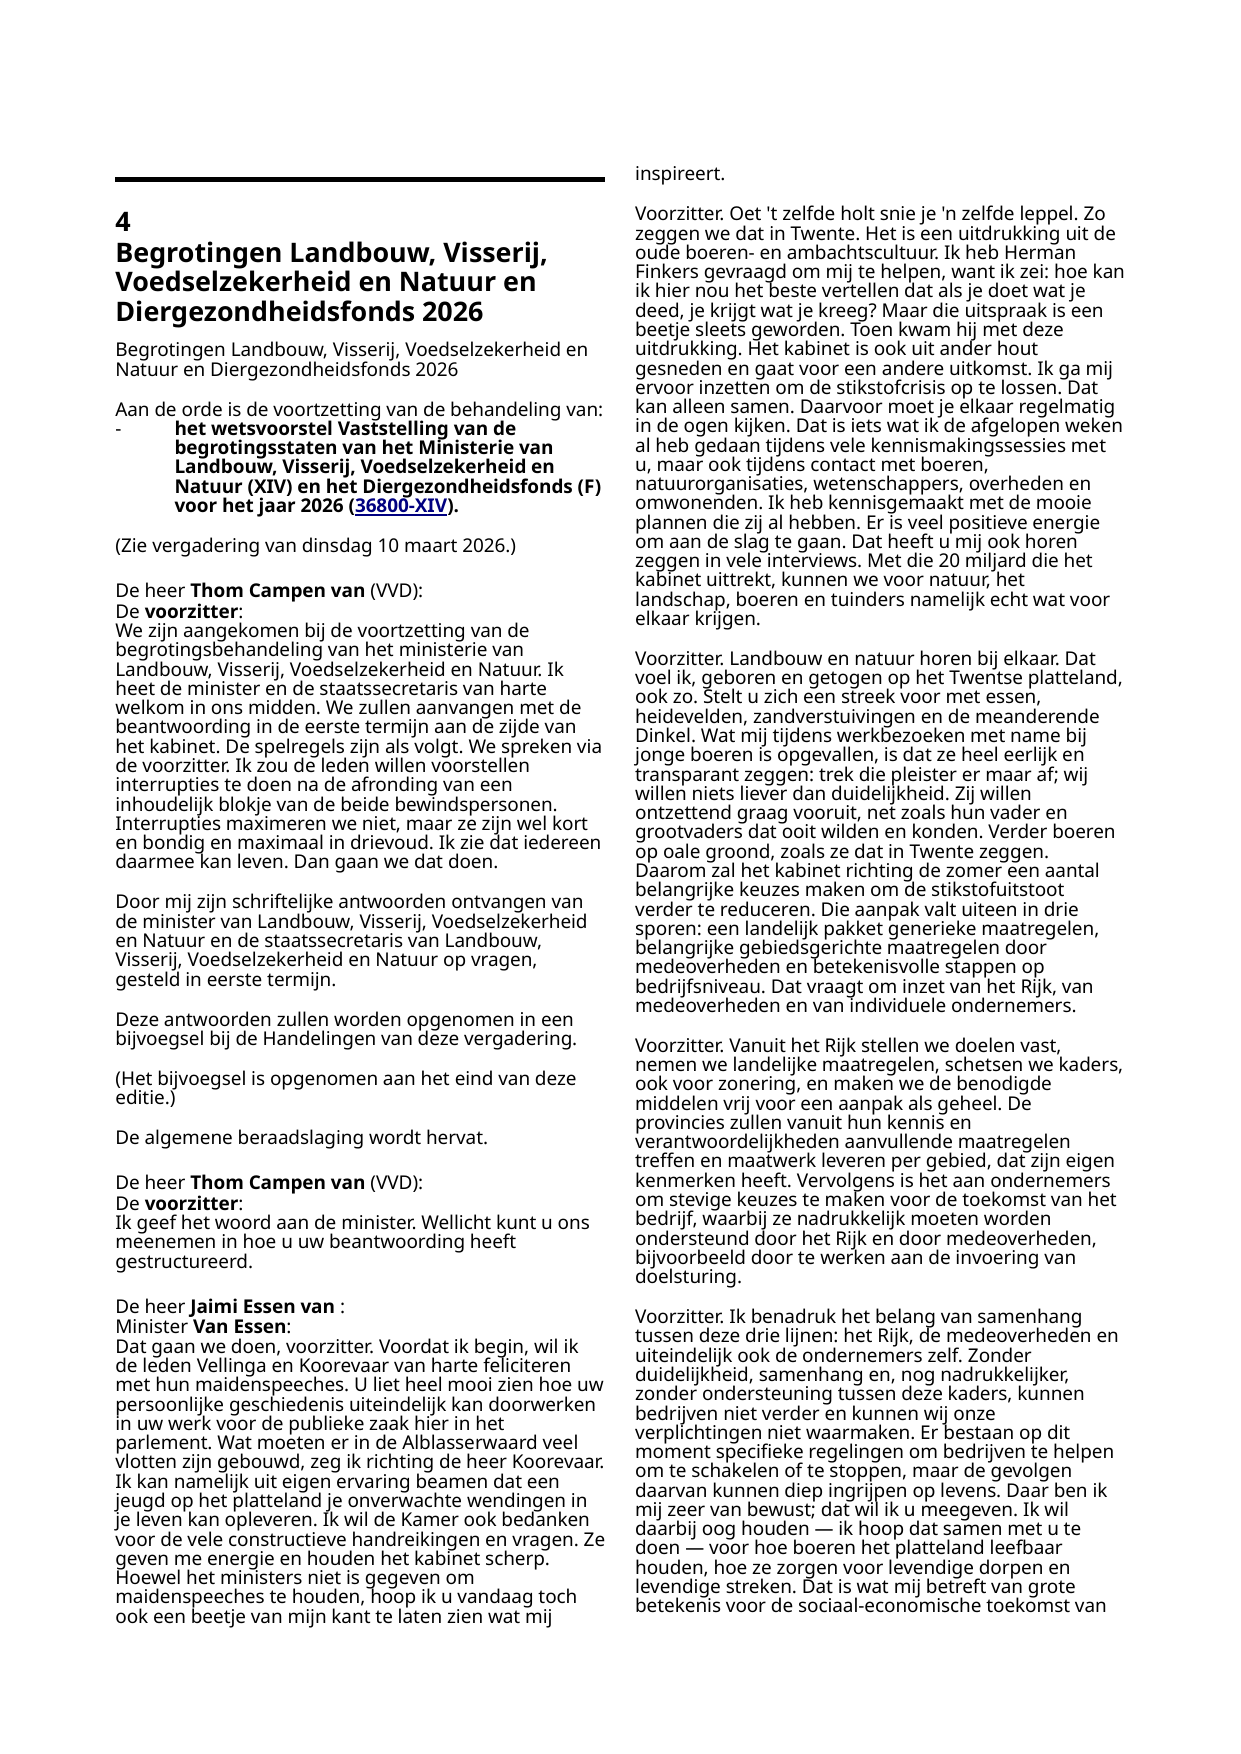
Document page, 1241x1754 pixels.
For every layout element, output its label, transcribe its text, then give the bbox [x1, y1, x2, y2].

list het wetsvoorstel Vaststelling van de begrotingsstaten van het Ministerie van Landbouw, Visserij, Voedselzekerheid en Natuur (XIV) en het Diergezondheidsfonds (F) voor het jaar 2026 (36800-XIV). [115, 420, 605, 516]
text Ik geef het woord aan de minister. Wellicht kunt u ons meenemen in hoe u uw beantwoording heeft gestructureerd. [115, 1214, 605, 1272]
text Voorzitter. Landbouw en natuur horen bij elkaar. Dat voel ik, geboren en getogen op het Twentse platteland, ook zo. Stelt u zich een streek voor met essen, heidevelden, zandverstuivingen en de meanderende Dinkel. Wat mij tijdens werkbezoeken met name bij jonge boeren is opgevallen, is dat ze heel eerlijk en transparant zeggen: trek die pleister er maar af; wij willen niets liever dan duidelijkheid. Zij willen ontzettend graag vooruit, net zoals hun vader en grootvaders dat ooit wilden en konden. Verder boeren op oale groond, zoals ze dat in Twente zeggen. Daarom zal het kabinet richting de zomer een aantal belangrijke keuzes maken om de stikstofuitstoot verder te reduceren. Die aanpak valt uiteen in drie sporen: een landelijk pakket generieke maatregelen, belangrijke gebiedsgerichte maatregelen door medeoverheden en betekenisvolle stappen op bedrijfsniveau. Dat vraagt om inzet van het Rijk, van medeoverheden en van individuele ondernemers. [635, 650, 1125, 1016]
text Minister Van Essen: [115, 1318, 605, 1338]
text (Het bijvoegsel is opgenomen aan het eind van deze editie.) [115, 1070, 605, 1108]
text Voorzitter. Oet 't zelfde holt snie je 'n zelfde leppel. Zo zeggen we dat in Twente. Het is een uitdrukking uit de oude boeren- en ambachtscultuur. Ik heb Herman Finkers gevraagd om mij te helpen, want ik zei: hoe kan ik hier nou het beste vertellen dat als je doet wat je deed, je krijgt wat je kreeg? Maar die uitspraak is een beetje sleets geworden. Toen kwam hij met deze uitdrukking. Het kabinet is ook uit ander hout gesneden en gaat voor een andere uitkomst. Ik ga mij ervoor inzetten om de stikstofcrisis op te lossen. Dat kan alleen samen. Daarvoor moet je elkaar regelmatig in de ogen kijken. Dat is iets wat ik de afgelopen weken al heb gedaan tijdens vele kennismakingssessies met u, maar ook tijdens contact met boeren, natuurorganisaties, wetenschappers, overheden en omwonenden. Ik heb kennisgemaakt met de mooie plannen die zij al hebben. Er is veel positieve energie om aan de slag te gaan. Dat heeft u mij ook horen zeggen in vele interviews. Met die 20 miljard die het kabinet uittrekt, kunnen we voor natuur, het landschap, boeren en tuinders namelijk echt wat voor elkaar krijgen. [635, 205, 1125, 629]
text De heer Jaimi Essen van : [115, 1293, 605, 1318]
text 4 [115, 203, 605, 239]
text Dat gaan we doen, voorzitter. Voordat ik begin, wil ik de leden Vellinga en Koorevaar van harte feliciteren met hun maidenspeeches. U liet heel mooi zien hoe uw persoonlijke geschiedenis uiteindelijk kan doorwerken in uw werk voor de publieke zaak hier in het parlement. Wat moeten er in de Alblasserwaard veel vlotten zijn gebouwd, zeg ik richting de heer Koorevaar. Ik kan namelijk uit eigen ervaring beamen dat een jeugd op het platteland je onverwachte wendingen in je leven kan opleveren. Ik wil de Kamer ook bedanken voor de vele constructieve handreikingen en vragen. Ze geven me energie en houden het kabinet scherp. Hoewel het ministers niet is gegeven om maidenspeeches te houden, hoop ik u vandaag toch ook een beetje van mijn kant te laten zien wat mij [115, 1338, 605, 1627]
text We zijn aangekomen bij de voortzetting van de begrotingsbehandeling van het ministerie van Landbouw, Visserij, Voedselzekerheid en Natuur. Ik heet de minister en de staatssecretaris van harte welkom in ons midden. We zullen aanvangen met de beantwoording in de eerste termijn aan de zijde van het kabinet. De spelregels zijn als volgt. We spreken via de voorzitter. Ik zou de leden willen voorstellen interrupties te doen na de afronding van een inhoudelijk blokje van de beide bewindspersonen. Interrupties maximeren we niet, maar ze zijn wel kort en bondig en maximaal in drievoud. Ik zie dat iedereen daarmee kan leven. Dan gaan we dat doen. [115, 622, 605, 873]
text Begrotingen Landbouw, Visserij, Voedselzekerheid en Natuur en Diergezondheidsfonds 2026 [115, 341, 605, 380]
text De voorzitter: [115, 603, 605, 622]
text Deze antwoorden zullen worden opgenomen in een bijvoegsel bij de Handelingen van deze vergadering. [115, 1011, 605, 1049]
text Voorzitter. Vanuit het Rijk stellen we doelen vast, nemen we landelijke maatregelen, schetsen we kaders, ook voor zonering, en maken we de benodigde middelen vrij voor een aanpak als geheel. De provincies zullen vanuit hun kennis en verantwoordelijkheden aanvullende maatregelen treffen en maatwerk leveren per gebied, dat zijn eigen kenmerken heeft. Vervolgens is het aan ondernemers om stevige keuzes te maken voor de toekomst van het bedrijf, waarbij ze nadrukkelijk moeten worden ondersteund door het Rijk en door medeoverheden, bijvoorbeeld door te werken aan de invoering van doelsturing. [635, 1037, 1125, 1287]
text Aan de orde is de voortzetting van de behandeling van: [115, 401, 605, 420]
text De heer Thom Campen van (VVD): [115, 1169, 605, 1195]
text Door mij zijn schriftelijke antwoorden ontvangen van de minister van Landbouw, Visserij, Voedselzekerheid en Natuur en de staatssecretaris van Landbouw, Visserij, Voedselzekerheid en Natuur op vragen, gesteld in eerste termijn. [115, 893, 605, 990]
text Voorzitter. Ik benadruk het belang van samenhang tussen deze drie lijnen: het Rijk, de medeoverheden en uiteindelijk ook de ondernemers zelf. Zonder duidelijkheid, samenhang en, nog nadrukkelijker, zonder ondersteuning tussen deze kaders, kunnen bedrijven niet verder en kunnen wij onze verplichtingen niet waarmaken. Er bestaan op dit moment specifieke regelingen om bedrijven te helpen om te schakelen of te stoppen, maar de gevolgen daarvan kunnen diep ingrijpen op levens. Daar ben ik mij zeer van bewust; dat wil ik u meegeven. Ik wil daarbij oog houden — ik hoop dat samen met u te doen — voor hoe boeren het platteland leefbaar houden, hoe ze zorgen voor levendige dorpen en levendige streken. Dat is wat mij betreft van grote betekenis voor de sociaal-economische toekomst van [635, 1308, 1125, 1616]
text De heer Thom Campen van (VVD): [115, 577, 605, 603]
text (Zie vergadering van dinsdag 10 maart 2026.) [115, 537, 605, 556]
text Begrotingen Landbouw, Visserij, Voedselzekerheid en Natuur en Diergezondheidsfonds 2026 [115, 239, 605, 341]
text inspireert. [635, 165, 1125, 184]
text De algemene beraadslaging wordt hervat. [115, 1129, 605, 1148]
text De voorzitter: [115, 1195, 605, 1214]
